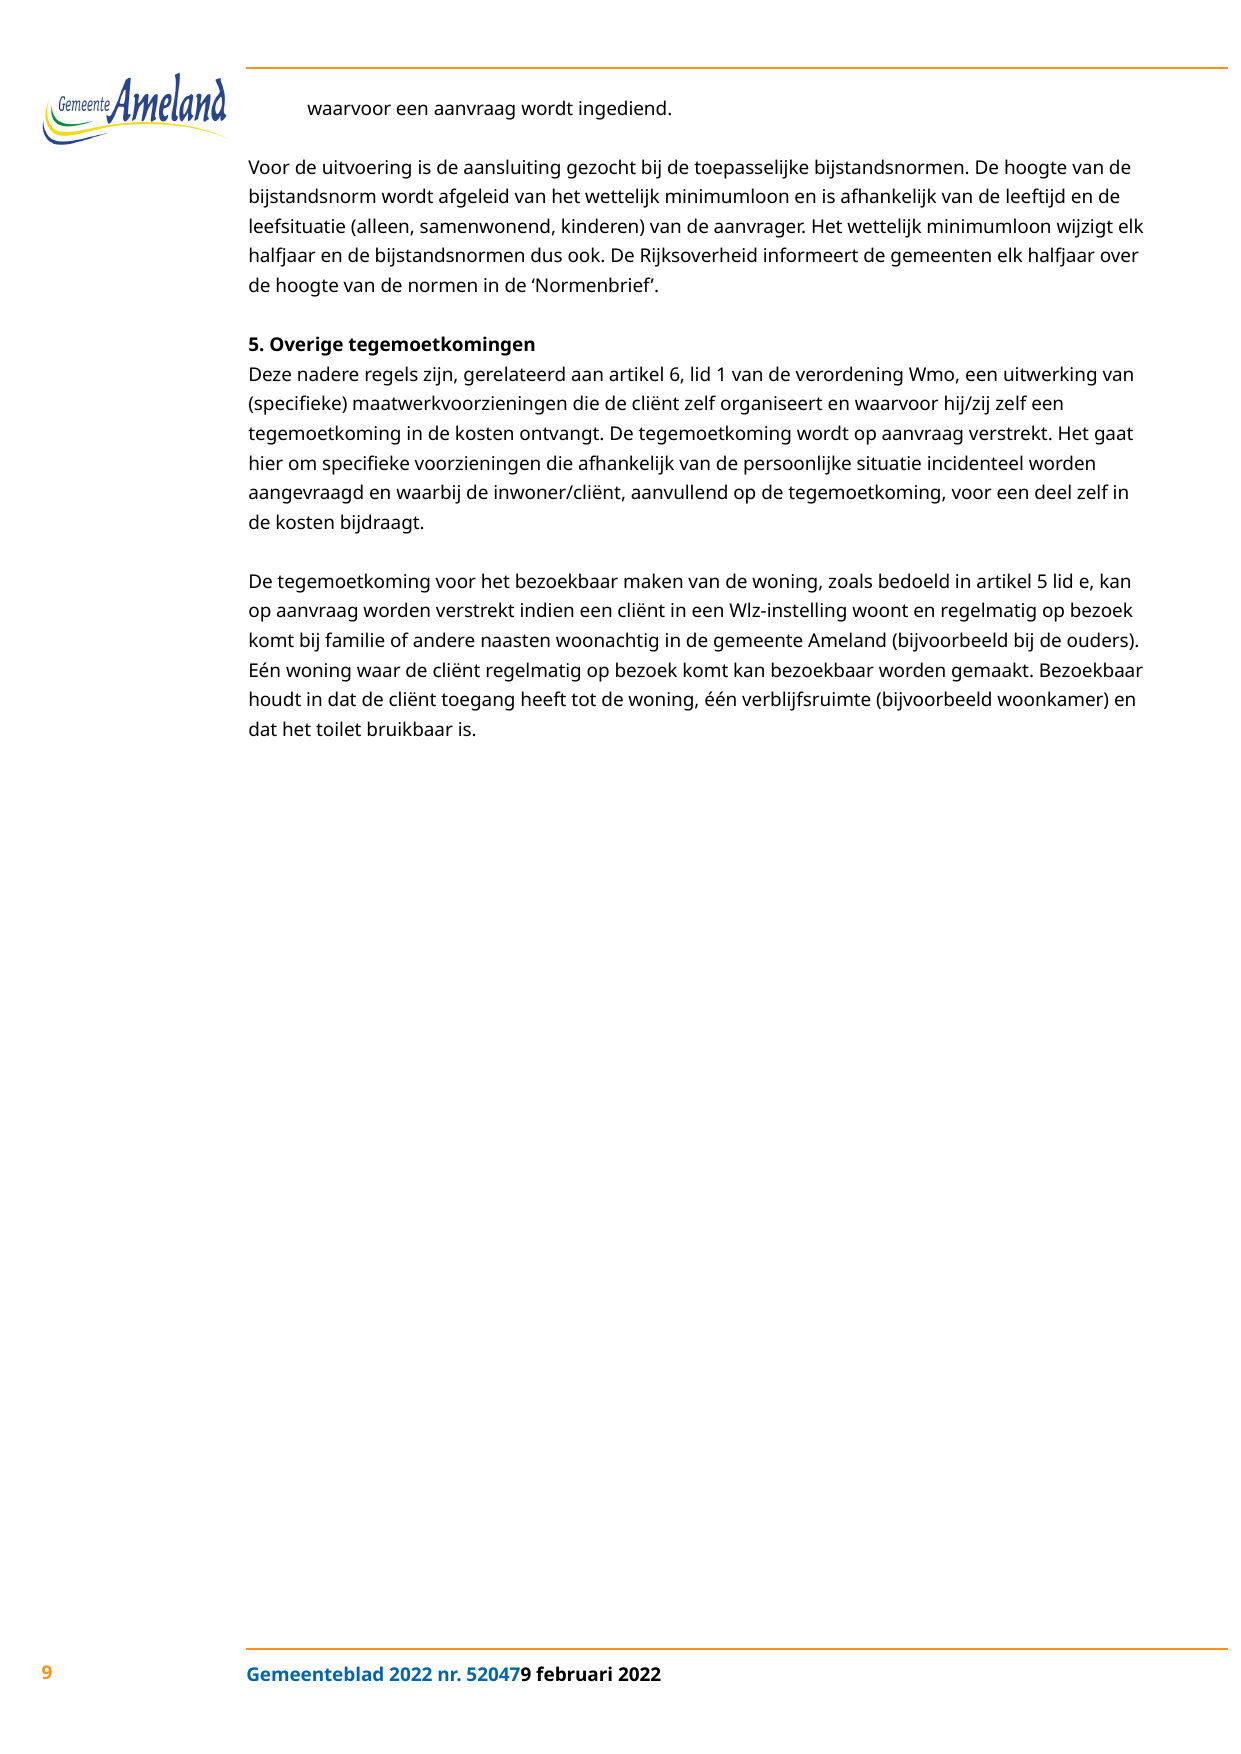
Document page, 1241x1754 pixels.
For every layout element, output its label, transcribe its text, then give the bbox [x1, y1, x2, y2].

text De tegemoetkoming voor het bezoekbaar maken van de woning, zoals bedoeld in artikel 5 lid e, kan op aanvraag worden verstrekt indien een cliënt in een Wlz-instelling woont en regelmatig op bezoek komt bij familie of andere naasten woonachtig in de gemeente Ameland (bijvoorbeeld bij de ouders). Eén woning waar de cliënt regelmatig op bezoek komt kan bezoekbaar worden gemaakt. Bezoekbaar houdt in dat de cliënt toegang heeft tot de woning, één verblijfsruimte (bijvoorbeeld woonkamer) en dat het toilet bruikbaar is. [248, 568, 1152, 742]
text Deze nadere regels zijn, gerelateerd aan artikel 6, lid 1 van de verordening Wmo, een uitwerking van (specifieke) maatwerkvoorzieningen die de cliënt zelf organiseert en waarvoor hij/zij zelf een tegemoetkoming in de kosten ontvangt. De tegemoetkoming wordt op aanvraag verstrekt. Het gaat hier om specifieke voorzieningen die afhankelijk van de persoonlijke situatie incidenteel worden aangevraagd en waarbij de inwoner/cliënt, aanvullend op de tegemoetkoming, voor een deel zelf in de kosten bijdraagt. [248, 361, 1152, 535]
picture [41, 47, 231, 172]
text Voor de uitvoering is de aansluiting gezocht bij de toepasselijke bijstandsnormen. De hoogte van de bijstandsnorm wordt afgeleid van het wettelijk minimumloon en is afhankelijk van de leeftijd en de leefsituatie (alleen, samenwonend, kinderen) van de aanvrager. Het wettelijk minimumloon wijzigt elk halfjaar en de bijstandsnormen dus ook. De Rijksoverheid informeert de gemeenten elk halfjaar over de hoogte van de normen in de ‘Normenbrief’. [248, 154, 1152, 298]
text 5. Overige tegemoetkomingen [248, 331, 1152, 357]
list waarvoor een aanvraag wordt ingediend. [248, 95, 1152, 121]
